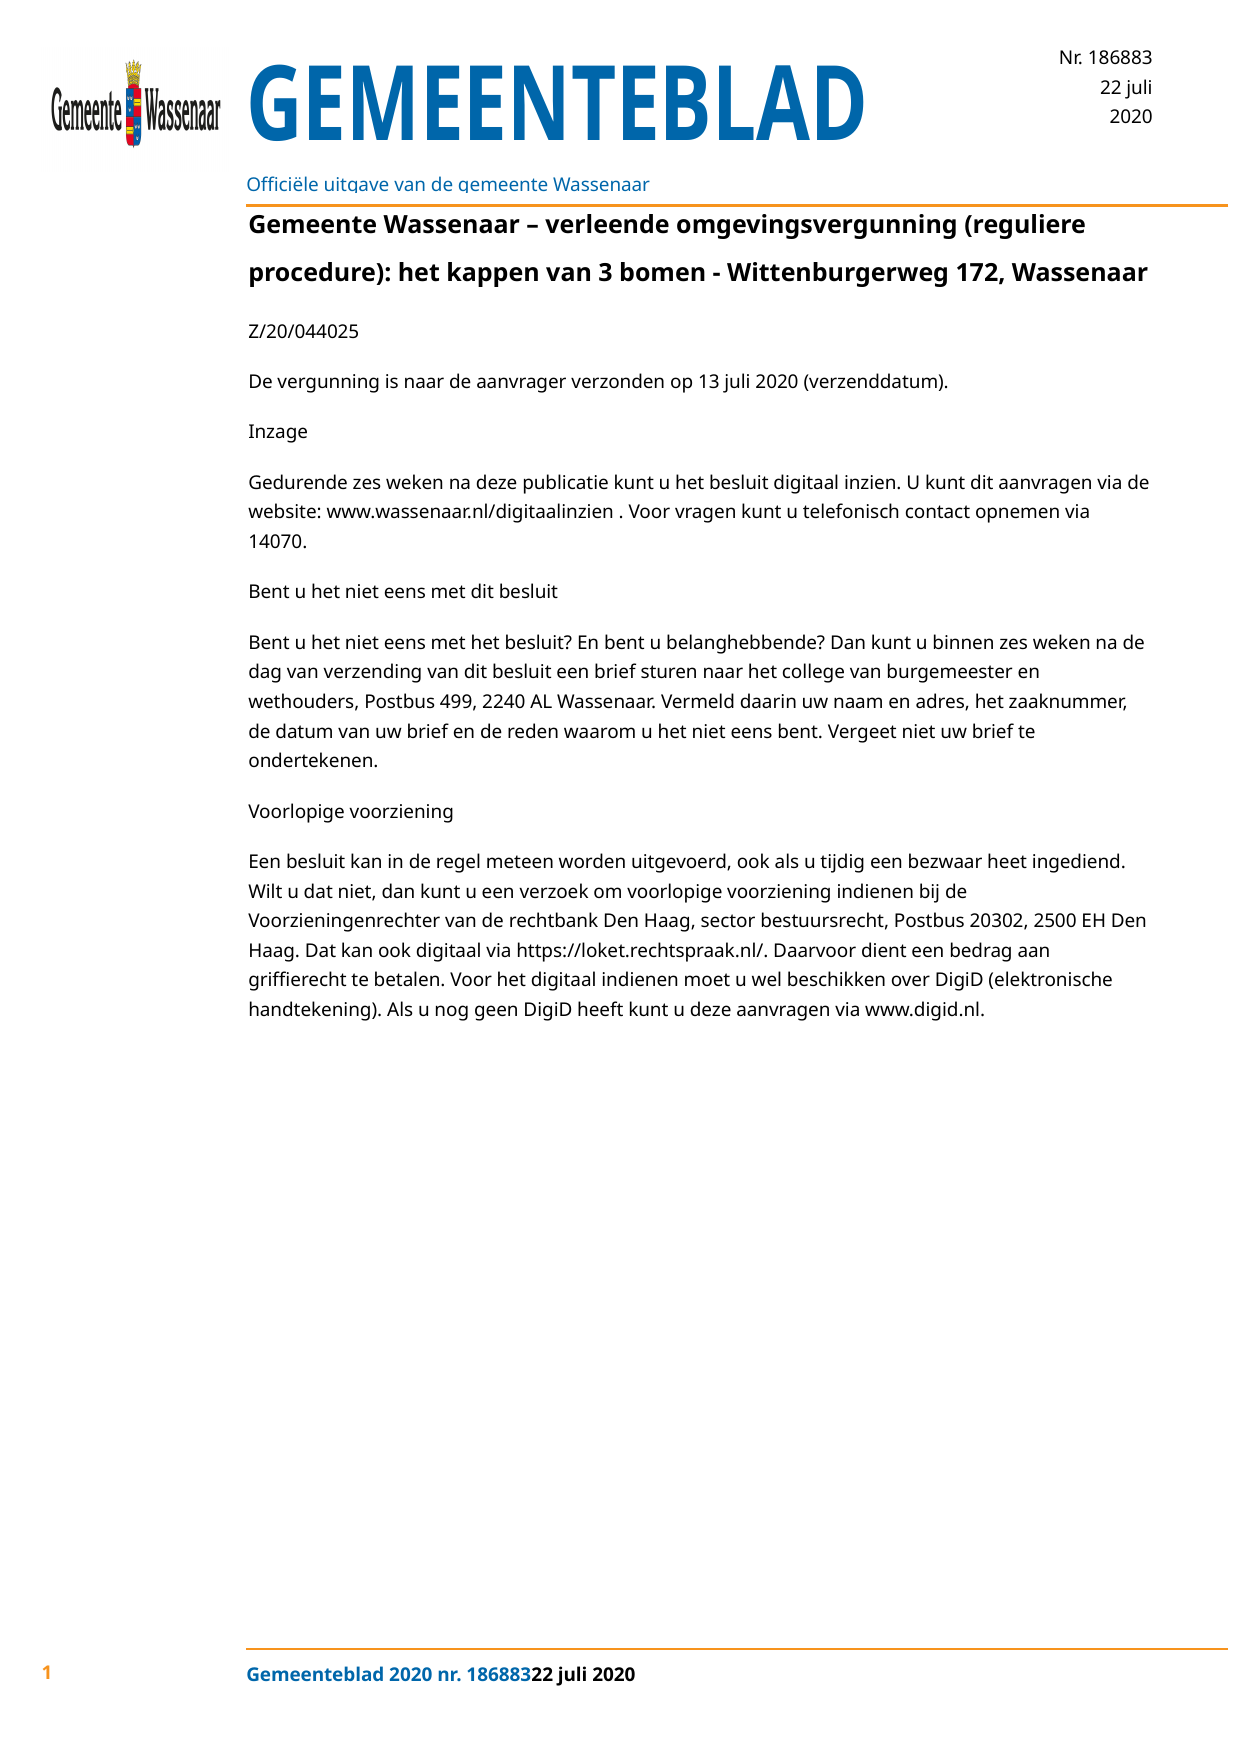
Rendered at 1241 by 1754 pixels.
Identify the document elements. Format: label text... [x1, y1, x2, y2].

text Een besluit kan in de regel meteen worden uitgevoerd, ook als u tijdig een bezwaar heet ingediend. Wilt u dat niet, dan kunt u een verzoek om voorlopige voorziening indienen bij de Voorzieningenrechter van de rechtbank Den Haag, sector bestuursrecht, Postbus 20302, 2500 EH Den Haag. Dat kan ook digitaal via https://loket.rechtspraak.nl/. Daarvoor dient een bedrag aan griffierecht te betalen. Voor het digitaal indienen moet u wel beschikken over DigiD (elektronische handtekening). Als u nog geen DigiD heeft kunt u deze aanvragen via www.digid.nl. [248, 848, 1152, 1022]
text Voorlopige voorziening [248, 798, 1152, 824]
text Bent u het niet eens met dit besluit [248, 579, 1152, 604]
text Bent u het niet eens met het besluit? En bent u belanghebbende? Dan kunt u binnen zes weken na de dag van verzending van dit besluit een brief sturen naar het college van burgemeester en wethouders, Postbus 499, 2240 AL Wassenaar. Vermeld daarin uw naam en adres, het zaaknummer, de datum van uw brief en de reden waarom u het niet eens bent. Vergeet niet uw brief te ondertekenen. [248, 629, 1152, 773]
text De vergunning is naar de aanvrager verzonden op 13 juli 2020 (verzenddatum). [248, 368, 1152, 394]
text Gedurende zes weken na deze publicatie kunt u het besluit digitaal inzien. U kunt dit aanvragen via de website: www.wassenaar.nl/digitaalinzien . Voor vragen kunt u telefonisch contact opnemen via 14070. [248, 469, 1152, 554]
picture [41, 47, 231, 172]
text Z/20/044025 [248, 318, 1152, 344]
text Gemeente Wassenaar – verleende omgevingsvergunning (reguliere procedure): het kappen van 3 bomen - Wittenburgerweg 172, Wassenaar [248, 207, 1152, 288]
text Inzage [248, 419, 1152, 444]
